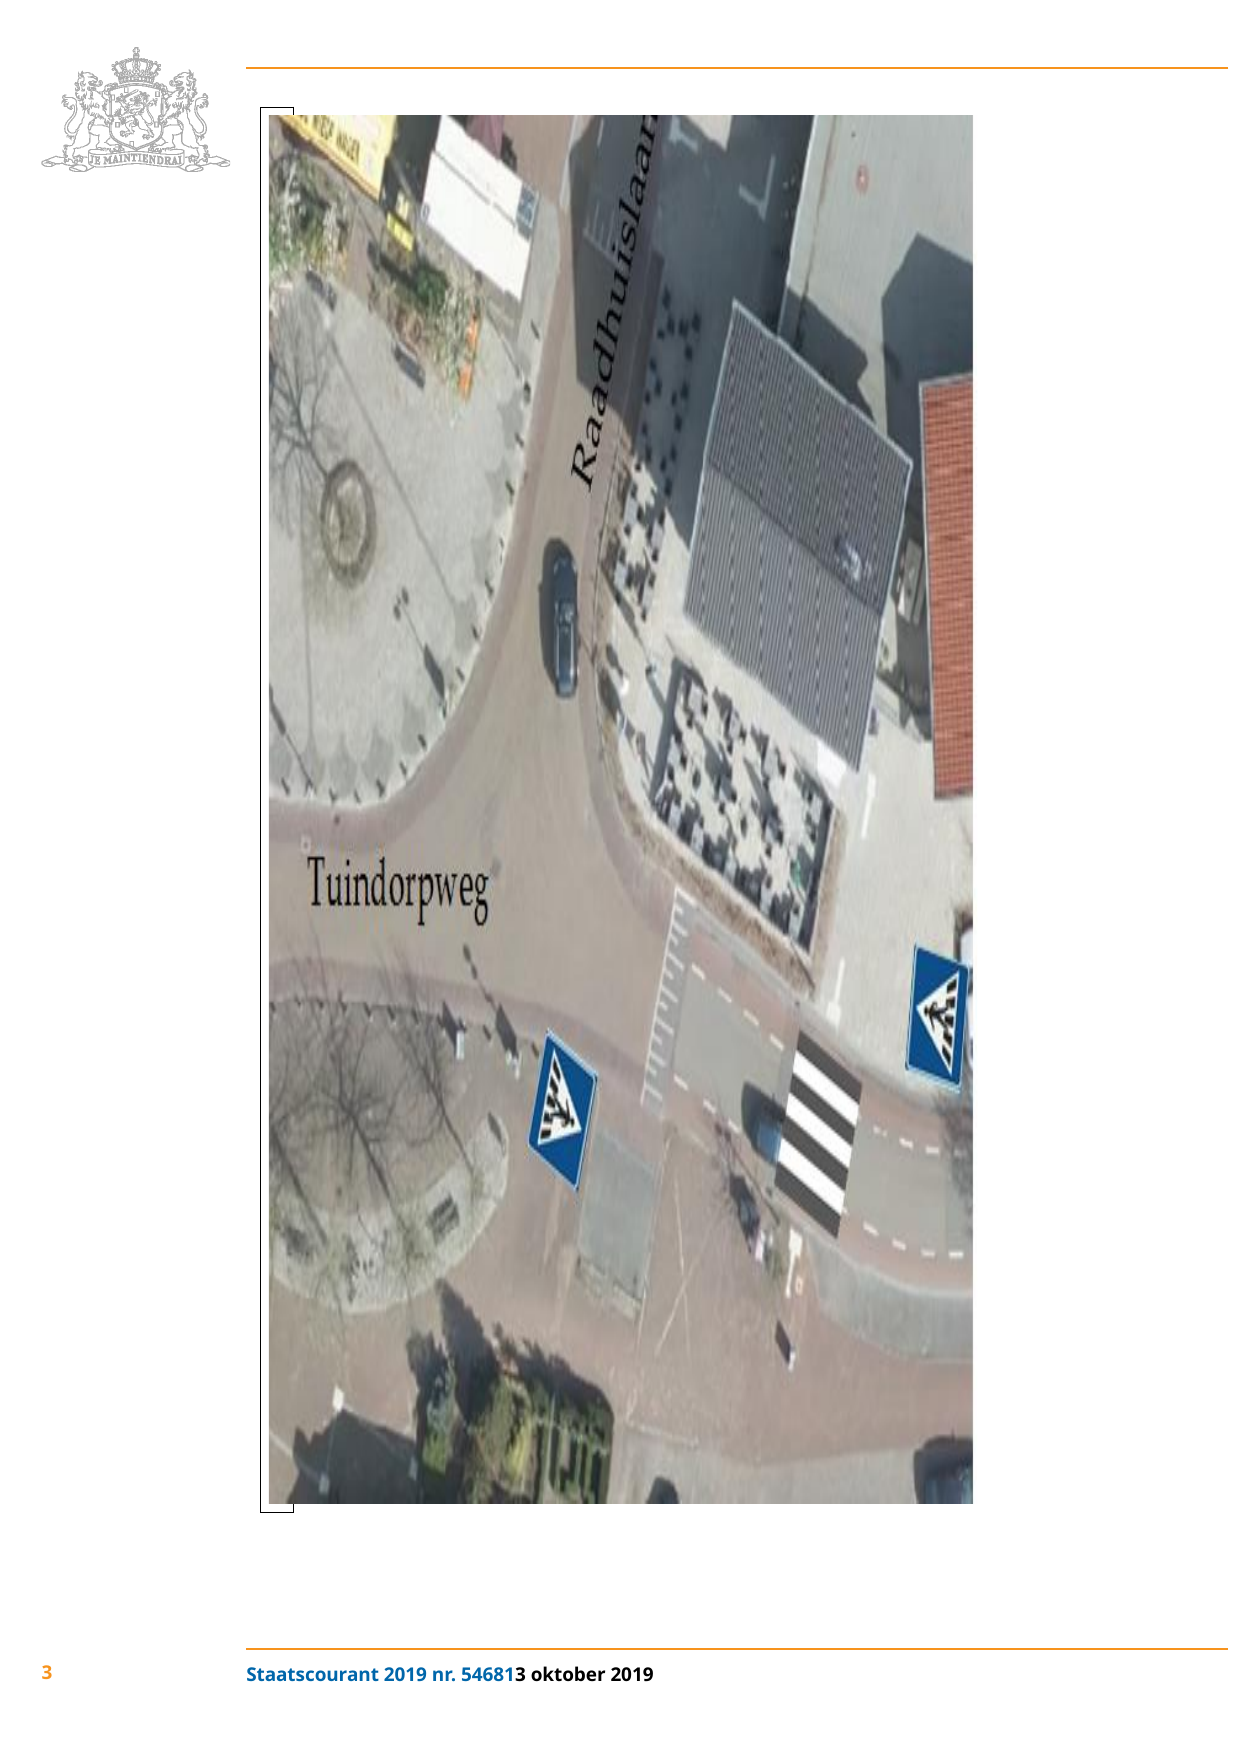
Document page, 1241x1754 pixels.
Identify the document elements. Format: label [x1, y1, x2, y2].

picture [41, 47, 231, 172]
picture [268, 115, 978, 1504]
